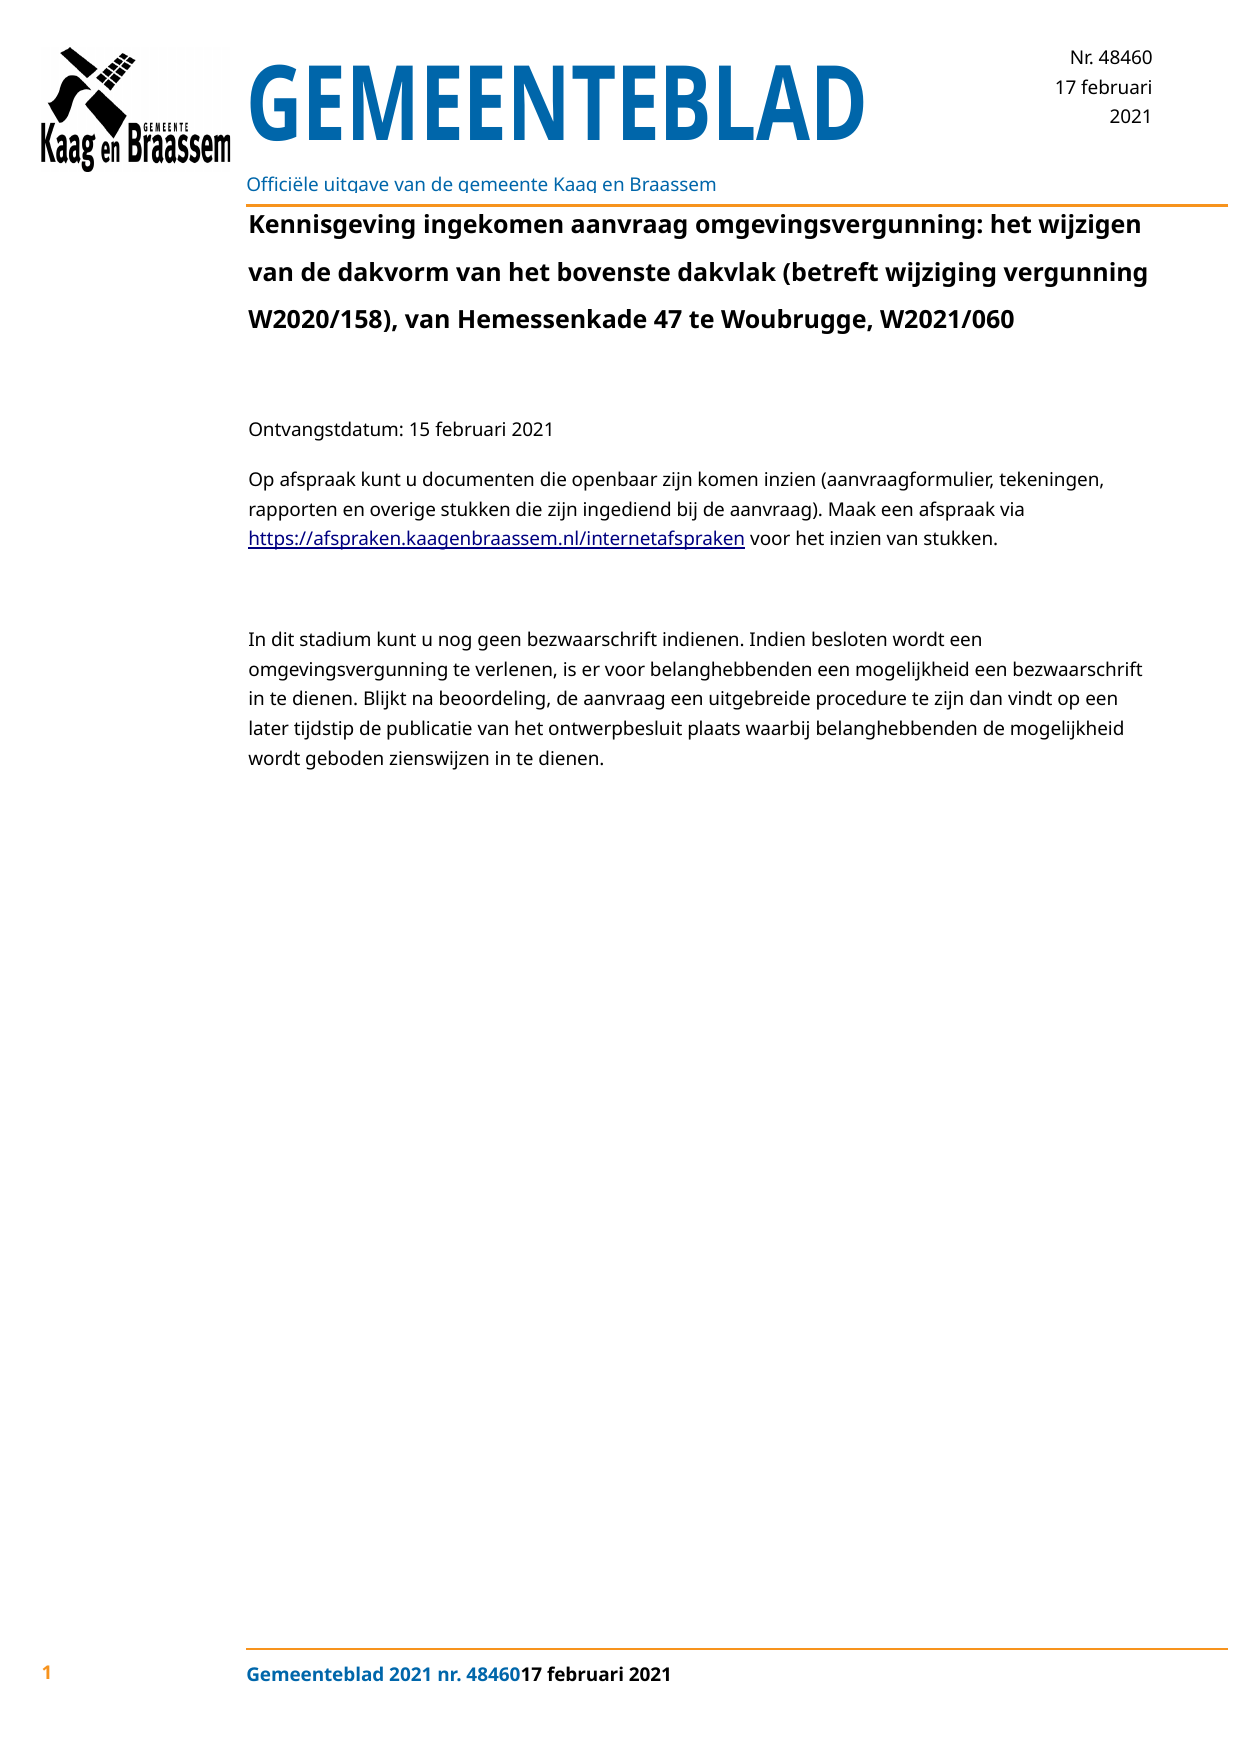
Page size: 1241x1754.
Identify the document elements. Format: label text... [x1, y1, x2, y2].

picture [41, 47, 231, 172]
text Op afspraak kunt u documenten die openbaar zijn komen inzien (aanvraagformulier, tekeningen, rapporten en overige stukken die zijn ingediend bij de aanvraag). Maak een afspraak via https://afspraken.kaagenbraassem.nl/internetafspraken voor het inzien van stukken. [248, 466, 1152, 551]
text In dit stadium kunt u nog geen bezwaarschrift indienen. Indien besloten wordt een omgevingsvergunning te verlenen, is er voor belanghebbenden een mogelijkheid een bezwaarschrift in te dienen. Blijkt na beoordeling, de aanvraag een uitgebreide procedure te zijn dan vindt op een later tijdstip de publicatie van het ontwerpbesluit plaats waarbij belanghebbenden de mogelijkheid wordt geboden zienswijzen in te dienen. [248, 626, 1152, 770]
text Kennisgeving ingekomen aanvraag omgevingsvergunning: het wijzigen van de dakvorm van het bovenste dakvlak (betreft wijziging vergunning W2020/158), van Hemessenkade 47 te Woubrugge, W2021/060 [248, 207, 1152, 336]
text Ontvangstdatum: 15 februari 2021 [248, 416, 1152, 442]
